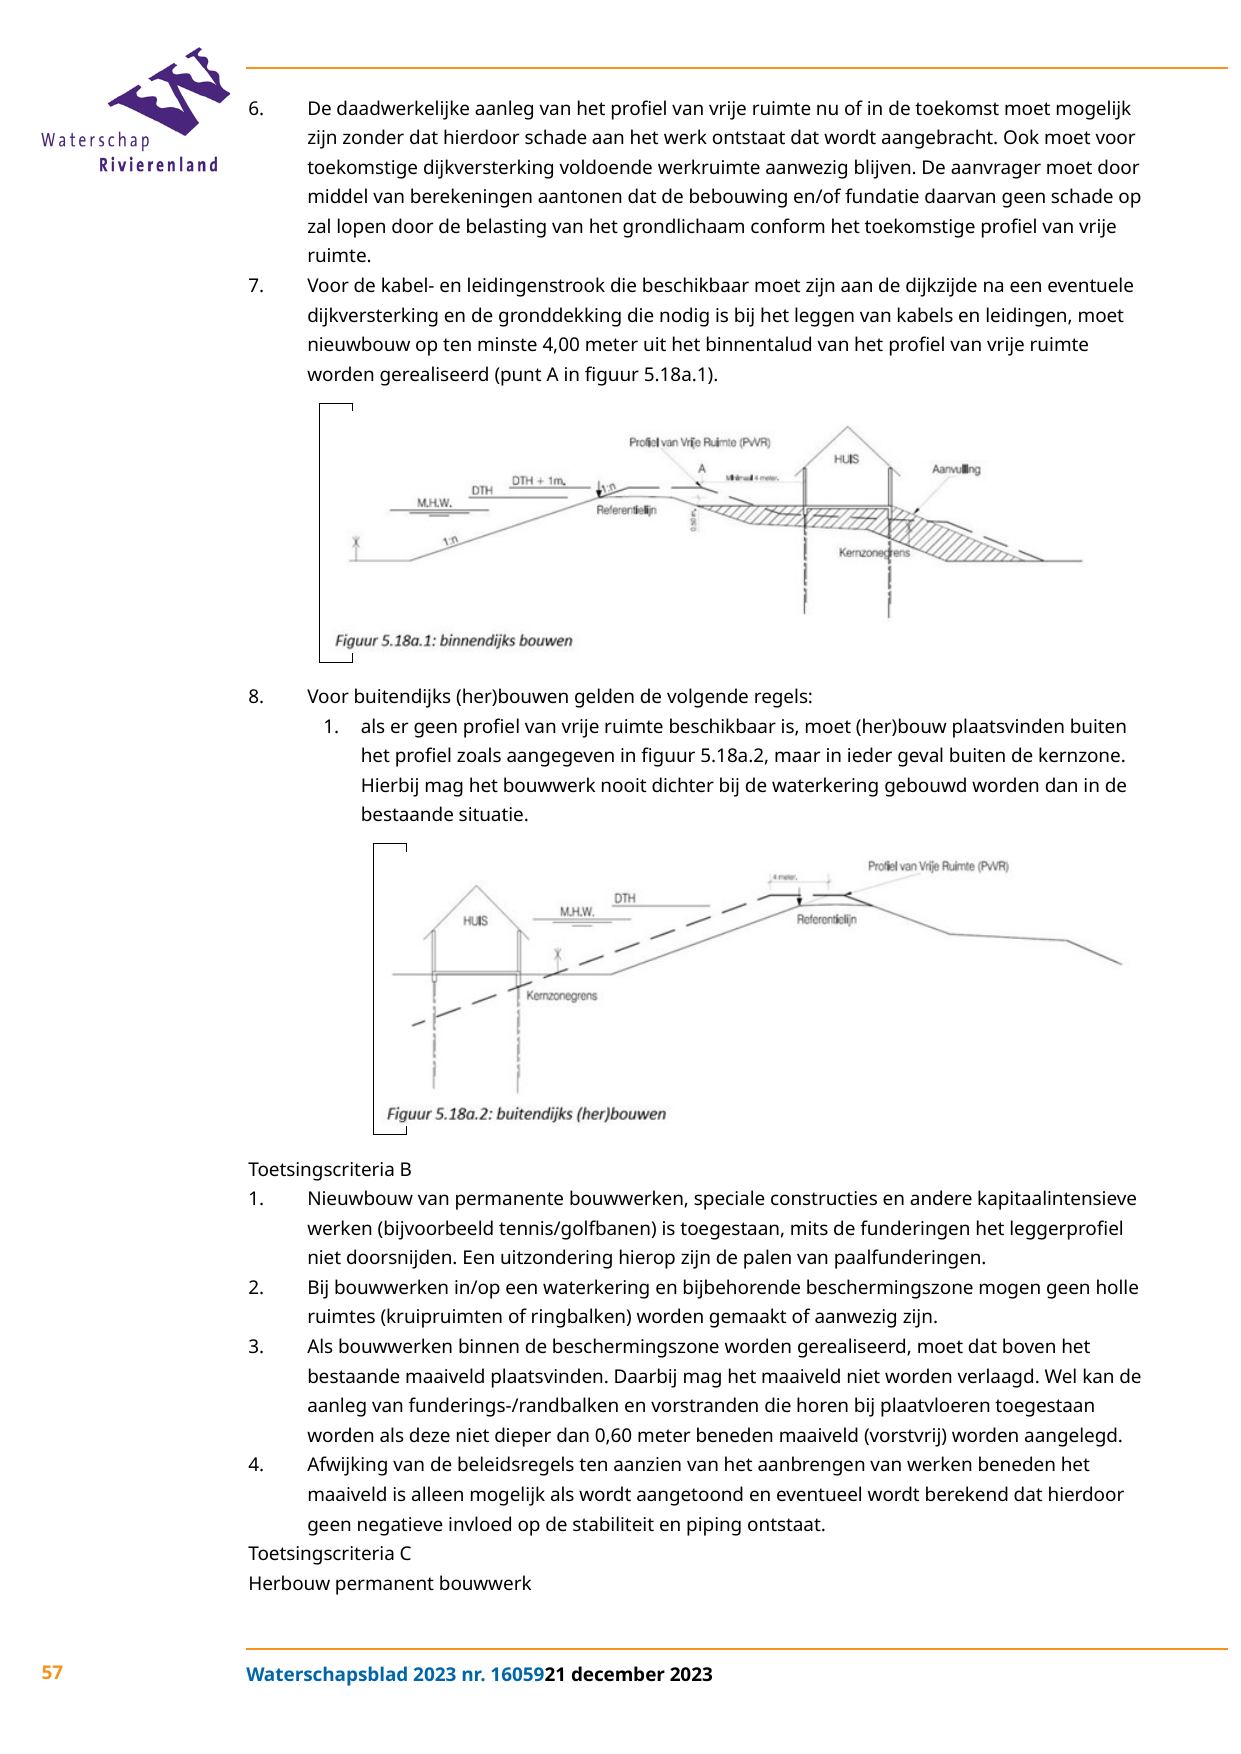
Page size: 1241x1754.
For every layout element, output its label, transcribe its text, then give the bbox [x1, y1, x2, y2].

text Toetsingscriteria C [248, 1540, 1152, 1566]
list Als bouwwerken binnen de beschermingszone worden gerealiseerd, moet dat boven het bestaande maaiveld plaatsvinden. Daarbij mag het maaiveld niet worden verlaagd. Wel kan de aanleg van funderings-/randbalken en vorstranden die horen bij plaatvloeren toegestaan worden als deze niet dieper dan 0,60 meter beneden maaiveld (vorstvrij) worden aangelegd. [248, 1333, 1152, 1448]
picture [41, 47, 231, 172]
list De daadwerkelijke aanleg van het profiel van vrije ruimte nu of in de toekomst moet mogelijk zijn zonder dat hierdoor schade aan het werk ontstaat dat wordt aangebracht. Ook moet voor toekomstige dijkversterking voldoende werkruimte aanwezig blijven. De aanvrager moet door middel van berekeningen aantonen dat de bebouwing en/of fundatie daarvan geen schade op zal lopen door de belasting van het grondlichaam conform het toekomstige profiel van vrije ruimte. [248, 95, 1152, 268]
list Voor buitendijks (her)bouwen gelden de volgende regels: [248, 683, 1152, 709]
text Toetsingscriteria B [248, 1156, 1152, 1182]
list Voor de kabel- en leidingenstrook die beschikbaar moet zijn aan de dijkzijde na een eventuele dijkversterking en de gronddekking die nodig is bij het leggen van kabels en leidingen, moet nieuwbouw op ten minste 4,00 meter uit het binnentalud van het profiel van vrije ruimte worden gerealiseerd (punt A in figuur 5.18a.1). [248, 272, 1152, 387]
list Afwijking van de beleidsregels ten aanzien van het aanbrengen van werken beneden het maaiveld is alleen mogelijk als wordt aangetoond en eventueel wordt berekend dat hierdoor geen negatieve invloed op de stabiliteit en piping ontstaat. [248, 1452, 1152, 1537]
list Nieuwbouw van permanente bouwwerken, speciale constructies en andere kapitaalintensieve werken (bijvoorbeeld tennis/golfbanen) is toegestaan, mits de funderingen het leggerprofiel niet doorsnijden. Een uitzondering hierop zijn de palen van paalfunderingen. [248, 1185, 1152, 1270]
picture [381, 852, 1144, 1126]
picture [327, 411, 1090, 653]
list als er geen profiel van vrije ruimte beschikbaar is, moet (her)bouw plaatsvinden buiten het profiel zoals aangegeven in figuur 5.18a.2, maar in ieder geval buiten de kernzone. Hierbij mag het bouwwerk nooit dichter bij de waterkering gebouwd worden dan in de bestaande situatie. [323, 713, 1152, 827]
text Herbouw permanent bouwwerk [248, 1570, 1152, 1596]
list Bij bouwwerken in/op een waterkering en bijbehorende beschermingszone mogen geen holle ruimtes (kruipruimten of ringbalken) worden gemaakt of aanwezig zijn. [248, 1274, 1152, 1329]
